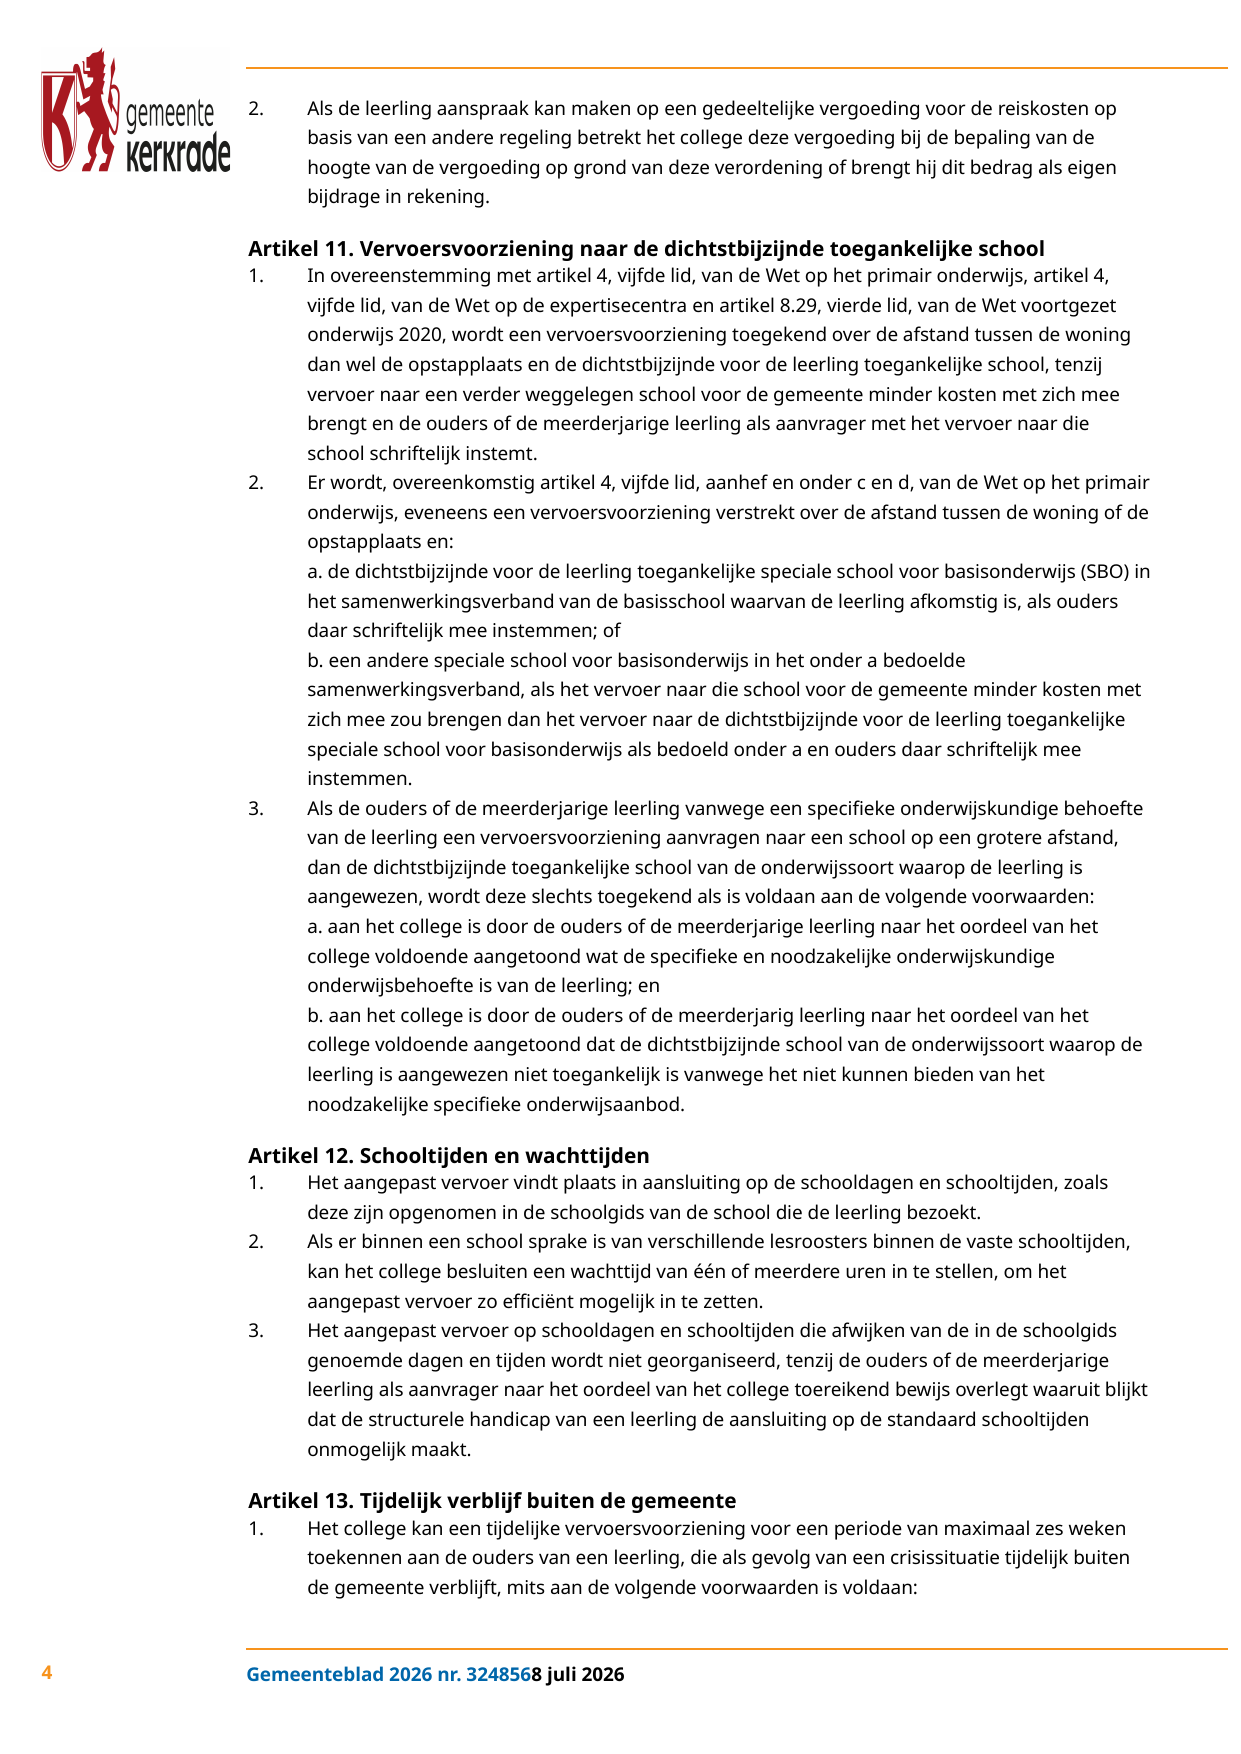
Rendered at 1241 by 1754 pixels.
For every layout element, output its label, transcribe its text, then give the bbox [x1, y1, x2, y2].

list Het college kan een tijdelijke vervoersvoorziening voor een periode van maximaal zes weken toekennen aan de ouders van een leerling, die als gevolg van een crisissituatie tijdelijk buiten de gemeente verblijft, mits aan de volgende voorwaarden is voldaan: [248, 1515, 1152, 1599]
text Artikel 13. Tijdelijk verblijf buiten de gemeente [248, 1486, 1152, 1515]
list a. aan het college is door de ouders of de meerderjarige leerling naar het oordeel van het college voldoende aangetoond wat de specifieke en noodzakelijke onderwijskundige onderwijsbehoefte is van de leerling; en [248, 913, 1152, 998]
picture [41, 47, 231, 172]
list Er wordt, overeenkomstig artikel 4, vijfde lid, aanhef en onder c en d, van de Wet op het primair onderwijs, eveneens een vervoersvoorziening verstrekt over de afstand tussen de woning of de opstapplaats en: [248, 469, 1152, 554]
list Als de leerling aanspraak kan maken op een gedeeltelijke vergoeding voor de reiskosten op basis van een andere regeling betrekt het college deze vergoeding bij de bepaling van de hoogte van de vergoeding op grond van deze verordening of brengt hij dit bedrag als eigen bijdrage in rekening. [248, 95, 1152, 209]
list Als er binnen een school sprake is van verschillende lesroosters binnen de vaste schooltijden, kan het college besluiten een wachttijd van één of meerdere uren in te stellen, om het aangepast vervoer zo efficiënt mogelijk in te zetten. [248, 1229, 1152, 1314]
list a. de dichtstbijzijnde voor de leerling toegankelijke speciale school voor basisonderwijs (SBO) in het samenwerkingsverband van de basisschool waarvan de leerling afkomstig is, als ouders daar schriftelijk mee instemmen; of [248, 558, 1152, 643]
list Het aangepast vervoer op schooldagen en schooltijden die afwijken van de in de schoolgids genoemde dagen en tijden wordt niet georganiseerd, tenzij de ouders of de meerderjarige leerling als aanvrager naar het oordeel van het college toereikend bewijs overlegt waaruit blijkt dat de structurele handicap van een leerling de aansluiting op de standaard schooltijden onmogelijk maakt. [248, 1317, 1152, 1462]
list Als de ouders of de meerderjarige leerling vanwege een specifieke onderwijskundige behoefte van de leerling een vervoersvoorziening aanvragen naar een school op een grotere afstand, dan de dichtstbijzijnde toegankelijke school van de onderwijssoort waarop de leerling is aangewezen, wordt deze slechts toegekend als is voldaan aan de volgende voorwaarden: [248, 795, 1152, 909]
text Artikel 11. Vervoersvoorziening naar de dichtstbijzijnde toegankelijke school [248, 234, 1152, 262]
list In overeenstemming met artikel 4, vijfde lid, van de Wet op het primair onderwijs, artikel 4, vijfde lid, van de Wet op de expertisecentra en artikel 8.29, vierde lid, van de Wet voortgezet onderwijs 2020, wordt een vervoersvoorziening toegekend over de afstand tussen de woning dan wel de opstapplaats en de dichtstbijzijnde voor de leerling toegankelijke school, tenzij vervoer naar een verder weggelegen school voor de gemeente minder kosten met zich mee brengt en de ouders of de meerderjarige leerling als aanvrager met het vervoer naar die school schriftelijk instemt. [248, 262, 1152, 466]
text Artikel 12. Schooltijden en wachttijden [248, 1141, 1152, 1169]
list b. een andere speciale school voor basisonderwijs in het onder a bedoelde samenwerkingsverband, als het vervoer naar die school voor de gemeente minder kosten met zich mee zou brengen dan het vervoer naar de dichtstbijzijnde voor de leerling toegankelijke speciale school voor basisonderwijs als bedoeld onder a en ouders daar schriftelijk mee instemmen. [248, 647, 1152, 791]
list b. aan het college is door de ouders of de meerderjarig leerling naar het oordeel van het college voldoende aangetoond dat de dichtstbijzijnde school van de onderwijssoort waarop de leerling is aangewezen niet toegankelijk is vanwege het niet kunnen bieden van het noodzakelijke specifieke onderwijsaanbod. [248, 1002, 1152, 1116]
list Het aangepast vervoer vindt plaats in aansluiting op de schooldagen en schooltijden, zoals deze zijn opgenomen in de schoolgids van de school die de leerling bezoekt. [248, 1169, 1152, 1225]
